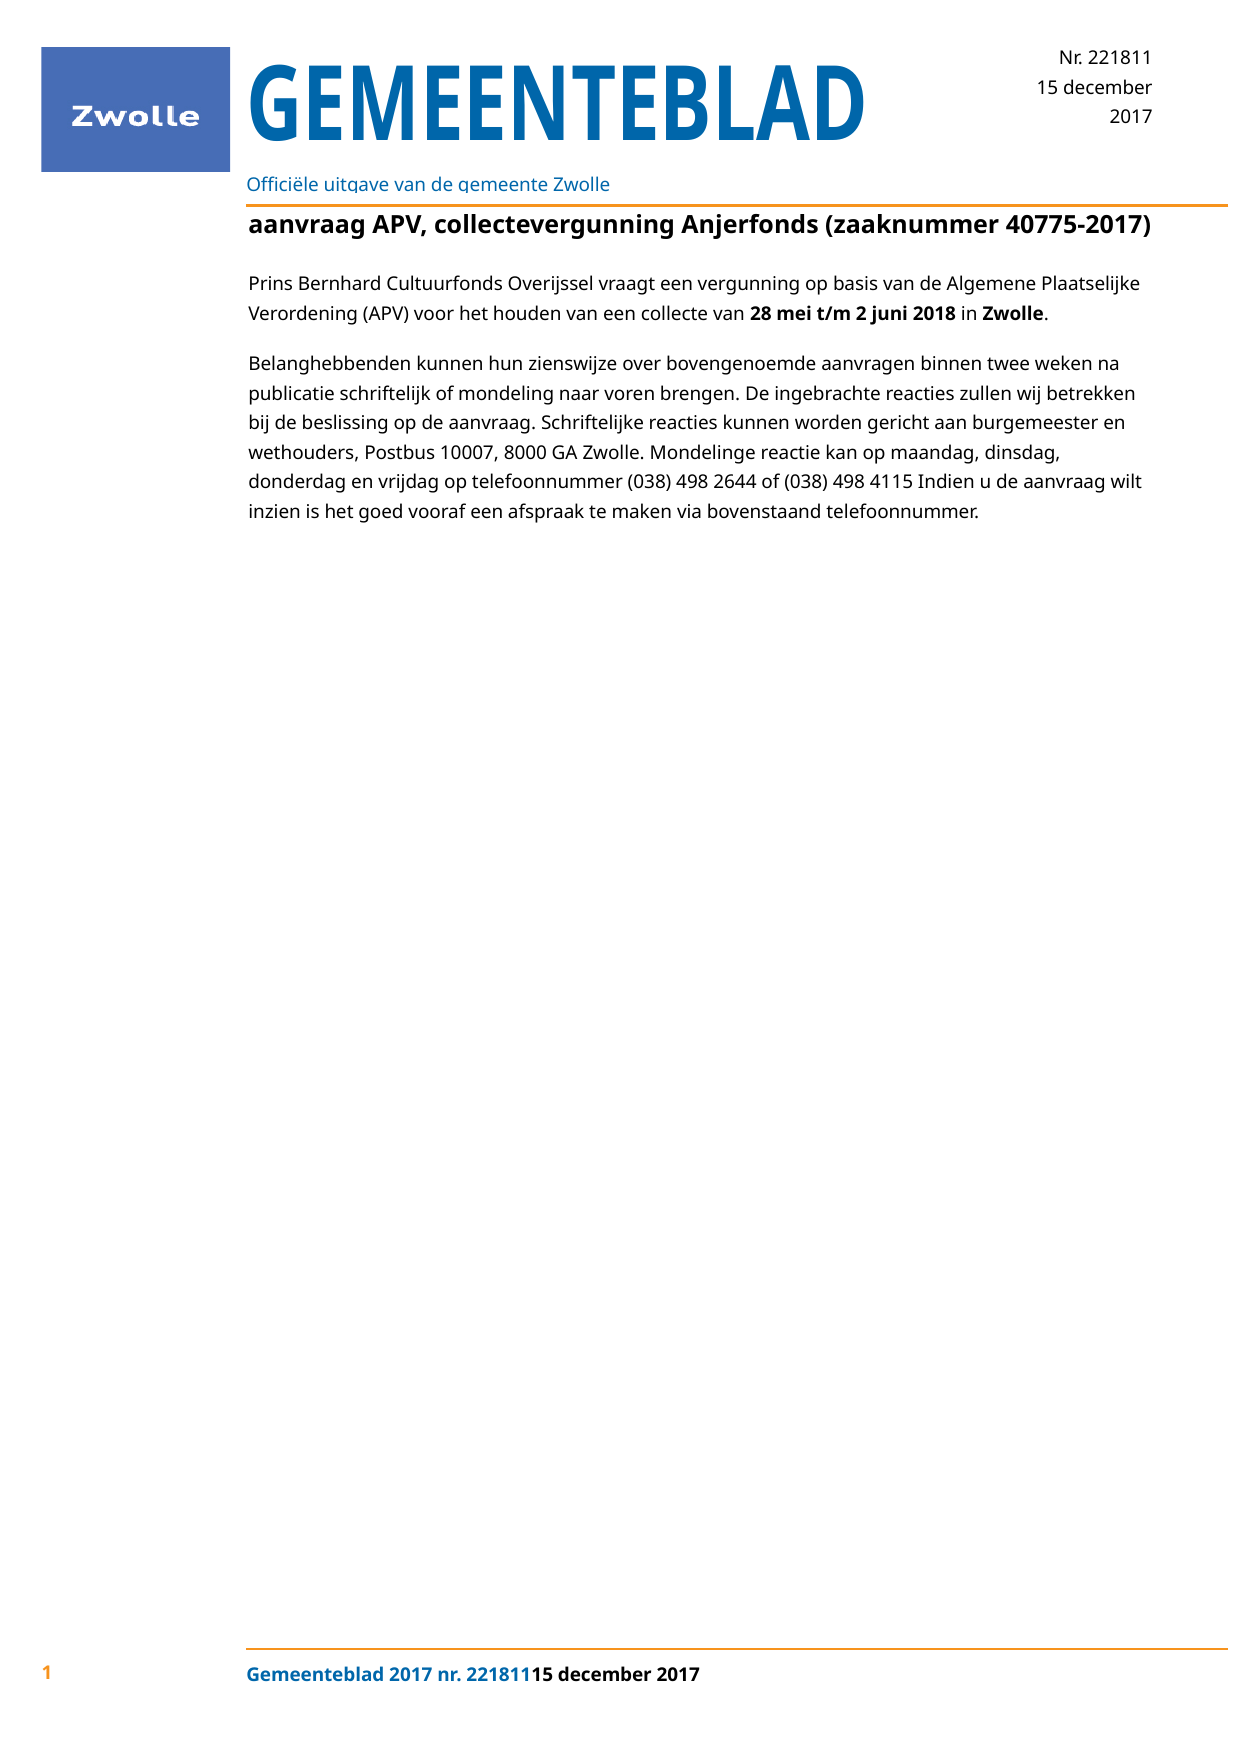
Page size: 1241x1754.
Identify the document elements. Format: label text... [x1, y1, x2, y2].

picture [41, 47, 231, 172]
text Prins Bernhard Cultuurfonds Overijssel vraagt een vergunning op basis van de Algemene Plaatselijke Verordening (APV) voor het houden van een collecte van 28 mei t/m 2 juni 2018 in Zwolle. [248, 270, 1152, 326]
text Belanghebbenden kunnen hun zienswijze over bovengenoemde aanvragen binnen twee weken na publicatie schriftelijk of mondeling naar voren brengen. De ingebrachte reacties zullen wij betrekken bij de beslissing op de aanvraag. Schriftelijke reacties kunnen worden gericht aan burgemeester en wethouders, Postbus 10007, 8000 GA Zwolle. Mondelinge reactie kan op maandag, dinsdag, donderdag en vrijdag op telefoonnummer (038) 498 2644 of (038) 498 4115 Indien u de aanvraag wilt inzien is het goed vooraf een afspraak te maken via bovenstaand telefoonnummer. [248, 350, 1152, 524]
text aanvraag APV, collectevergunning Anjerfonds (zaaknummer 40775-2017) [248, 207, 1152, 241]
